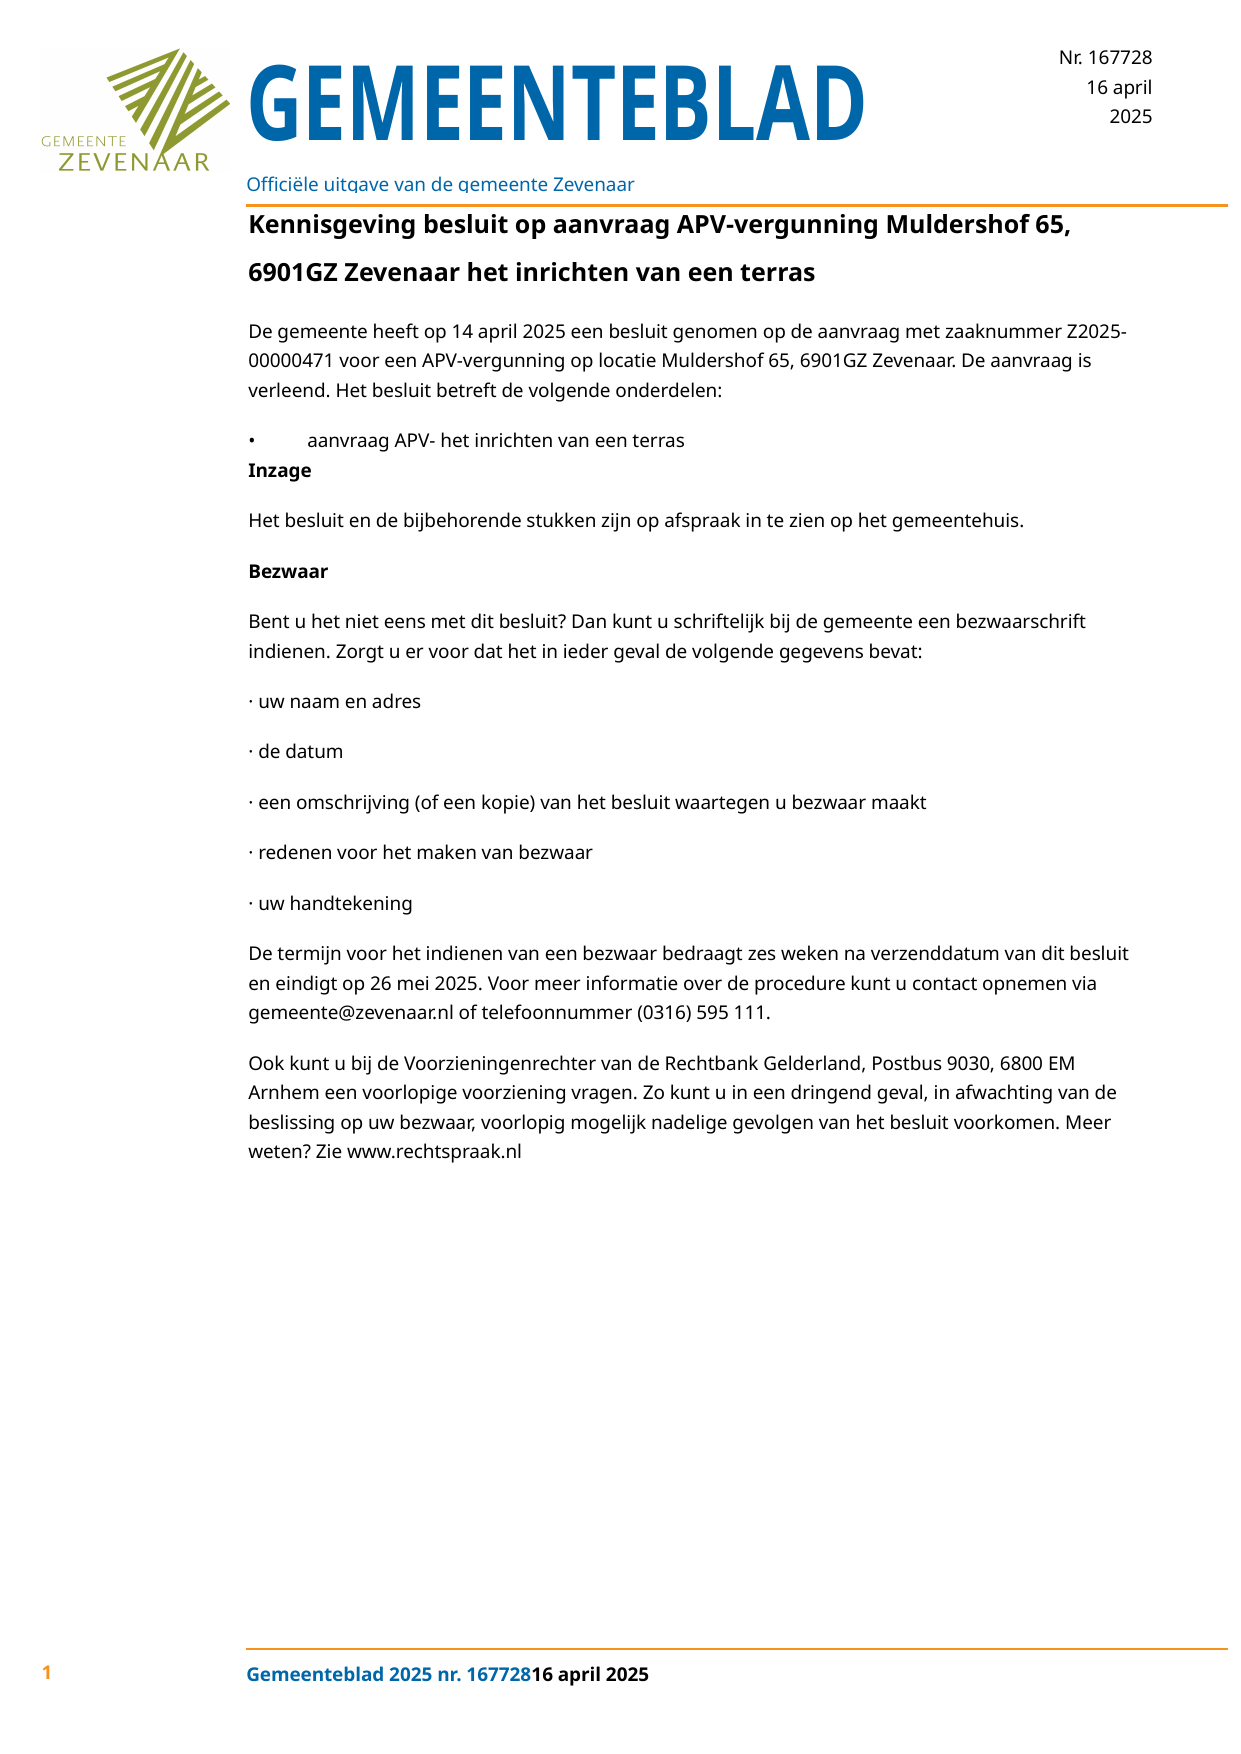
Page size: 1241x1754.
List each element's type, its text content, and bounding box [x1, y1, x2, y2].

text Inzage [248, 457, 1152, 483]
text Bent u het niet eens met dit besluit? Dan kunt u schriftelijk bij de gemeente een bezwaarschrift indienen. Zorgt u er voor dat het in ieder geval de volgende gegevens bevat: [248, 608, 1152, 664]
text Kennisgeving besluit op aanvraag APV-vergunning Muldershof 65, 6901GZ Zevenaar het inrichten van een terras [248, 207, 1152, 288]
text De termijn voor het indienen van een bezwaar bedraagt zes weken na verzenddatum van dit besluit en eindigt op 26 mei 2025. Voor meer informatie over de procedure kunt u contact opnemen via gemeente@zevenaar.nl of telefoonnummer (0316) 595 111. [248, 940, 1152, 1025]
text · uw handtekening [248, 890, 1152, 916]
text Bezwaar [248, 558, 1152, 584]
list aanvraag APV- het inrichten van een terras [248, 427, 1152, 453]
text · redenen voor het maken van bezwaar [248, 839, 1152, 865]
text · de datum [248, 739, 1152, 764]
text De gemeente heeft op 14 april 2025 een besluit genomen op de aanvraag met zaaknummer Z2025-00000471 voor een APV-vergunning op locatie Muldershof 65, 6901GZ Zevenaar. De aanvraag is verleend. Het besluit betreft de volgende onderdelen: [248, 318, 1152, 403]
text · een omschrijving (of een kopie) van het besluit waartegen u bezwaar maakt [248, 789, 1152, 815]
text Ook kunt u bij de Voorzieningenrechter van de Rechtbank Gelderland, Postbus 9030, 6800 EM Arnhem een voorlopige voorziening vragen. Zo kunt u in een dringend geval, in afwachting van de beslissing op uw bezwaar, voorlopig mogelijk nadelige gevolgen van het besluit voorkomen. Meer weten? Zie www.rechtspraak.nl [248, 1050, 1152, 1164]
picture [41, 47, 231, 172]
text Het besluit en de bijbehorende stukken zijn op afspraak in te zien op het gemeentehuis. [248, 507, 1152, 533]
text · uw naam en adres [248, 688, 1152, 714]
